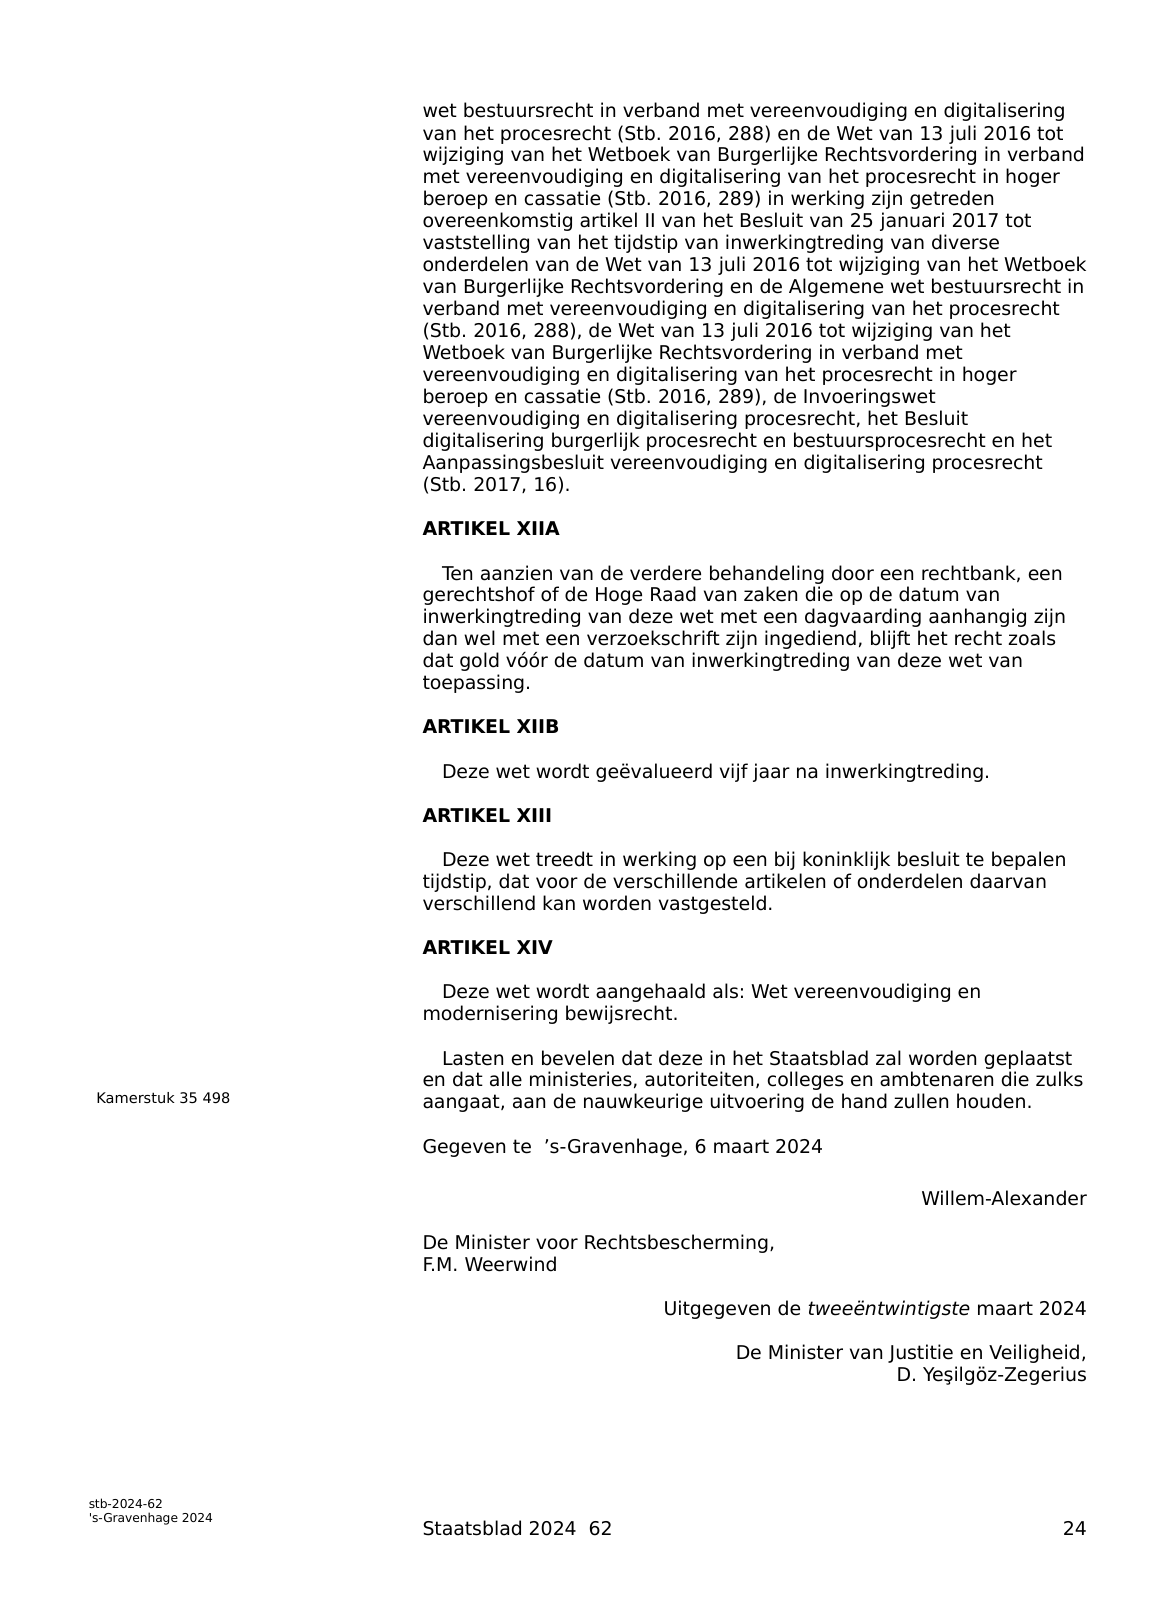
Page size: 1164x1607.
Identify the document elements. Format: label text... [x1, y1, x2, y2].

text stb-2024-62 [88, 1497, 323, 1511]
text De Minister van Justitie en Veiligheid, D. Yeşilgöz-Zegerius [422, 1342, 1087, 1386]
text Gegeven te ’s-Gravenhage, 6 maart 2024 [422, 1136, 1087, 1157]
text Uitgegeven de tweeëntwintigste maart 2024 [422, 1298, 1087, 1320]
text Deze wet wordt aangehaald als: Wet vereenvoudiging en modernisering bewijsrecht. [422, 981, 1087, 1025]
text 's-Gravenhage 2024 [88, 1511, 323, 1525]
subtitle ARTIKEL XIIB [422, 716, 1087, 738]
subtitle ARTIKEL XIV [422, 937, 1087, 959]
text Willem-Alexander [422, 1187, 1087, 1209]
text Kamerstuk 35 498 [77, 1090, 396, 1107]
subtitle ARTIKEL XIII [422, 805, 1087, 827]
text Ten aanzien van de verdere behandeling door een rechtbank, een gerechtshof of de Hoge Raad van zaken die op de datum van inwerkingtreding van deze wet met een dagvaarding aanhangig zijn dan wel met een verzoekschrift zijn ingediend, blijft het recht zoals dat gold vóór de datum van inwerkingtreding van deze wet van toepassing. [422, 562, 1087, 694]
text Deze wet wordt geëvalueerd vijf jaar na inwerkingtreding. [422, 761, 1087, 783]
text De Minister voor Rechtsbescherming, F.M. Weerwind [422, 1232, 1087, 1276]
text wet bestuursrecht in verband met vereenvoudiging en digitalisering van het procesrecht (Stb. 2016, 288) en de Wet van 13 juli 2016 tot wijziging van het Wetboek van Burgerlijke Rechtsvordering in verband met vereenvoudiging en digitalisering van het procesrecht in hoger beroep en cassatie (Stb. 2016, 289) in werking zijn getreden overeenkomstig artikel II van het Besluit van 25 januari 2017 tot vaststelling van het tijdstip van inwerkingtreding van diverse onderdelen van de Wet van 13 juli 2016 tot wijziging van het Wetboek van Burgerlijke Rechtsvordering en de Algemene wet bestuursrecht in verband met vereenvoudiging en digitalisering van het procesrecht (Stb. 2016, 288), de Wet van 13 juli 2016 tot wijziging van het Wetboek van Burgerlijke Rechtsvordering in verband met vereenvoudiging en digitalisering van het procesrecht in hoger beroep en cassatie (Stb. 2016, 289), de Invoeringswet vereenvoudiging en digitalisering procesrecht, het Besluit digitalisering burgerlijk procesrecht en bestuursprocesrecht en het Aanpassingsbesluit vereenvoudiging en digitalisering procesrecht (Stb. 2017, 16). [422, 100, 1087, 496]
text Deze wet treedt in werking op een bij koninklijk besluit te bepalen tijdstip, dat voor de verschillende artikelen of onderdelen daarvan verschillend kan worden vastgesteld. [422, 849, 1087, 915]
text Lasten en bevelen dat deze in het Staatsblad zal worden geplaatst en dat alle ministeries, autoriteiten, colleges en ambtenaren die zulks aangaat, aan de nauwkeurige uitvoering de hand zullen houden. [422, 1047, 1087, 1113]
subtitle ARTIKEL XIIA [422, 518, 1087, 540]
